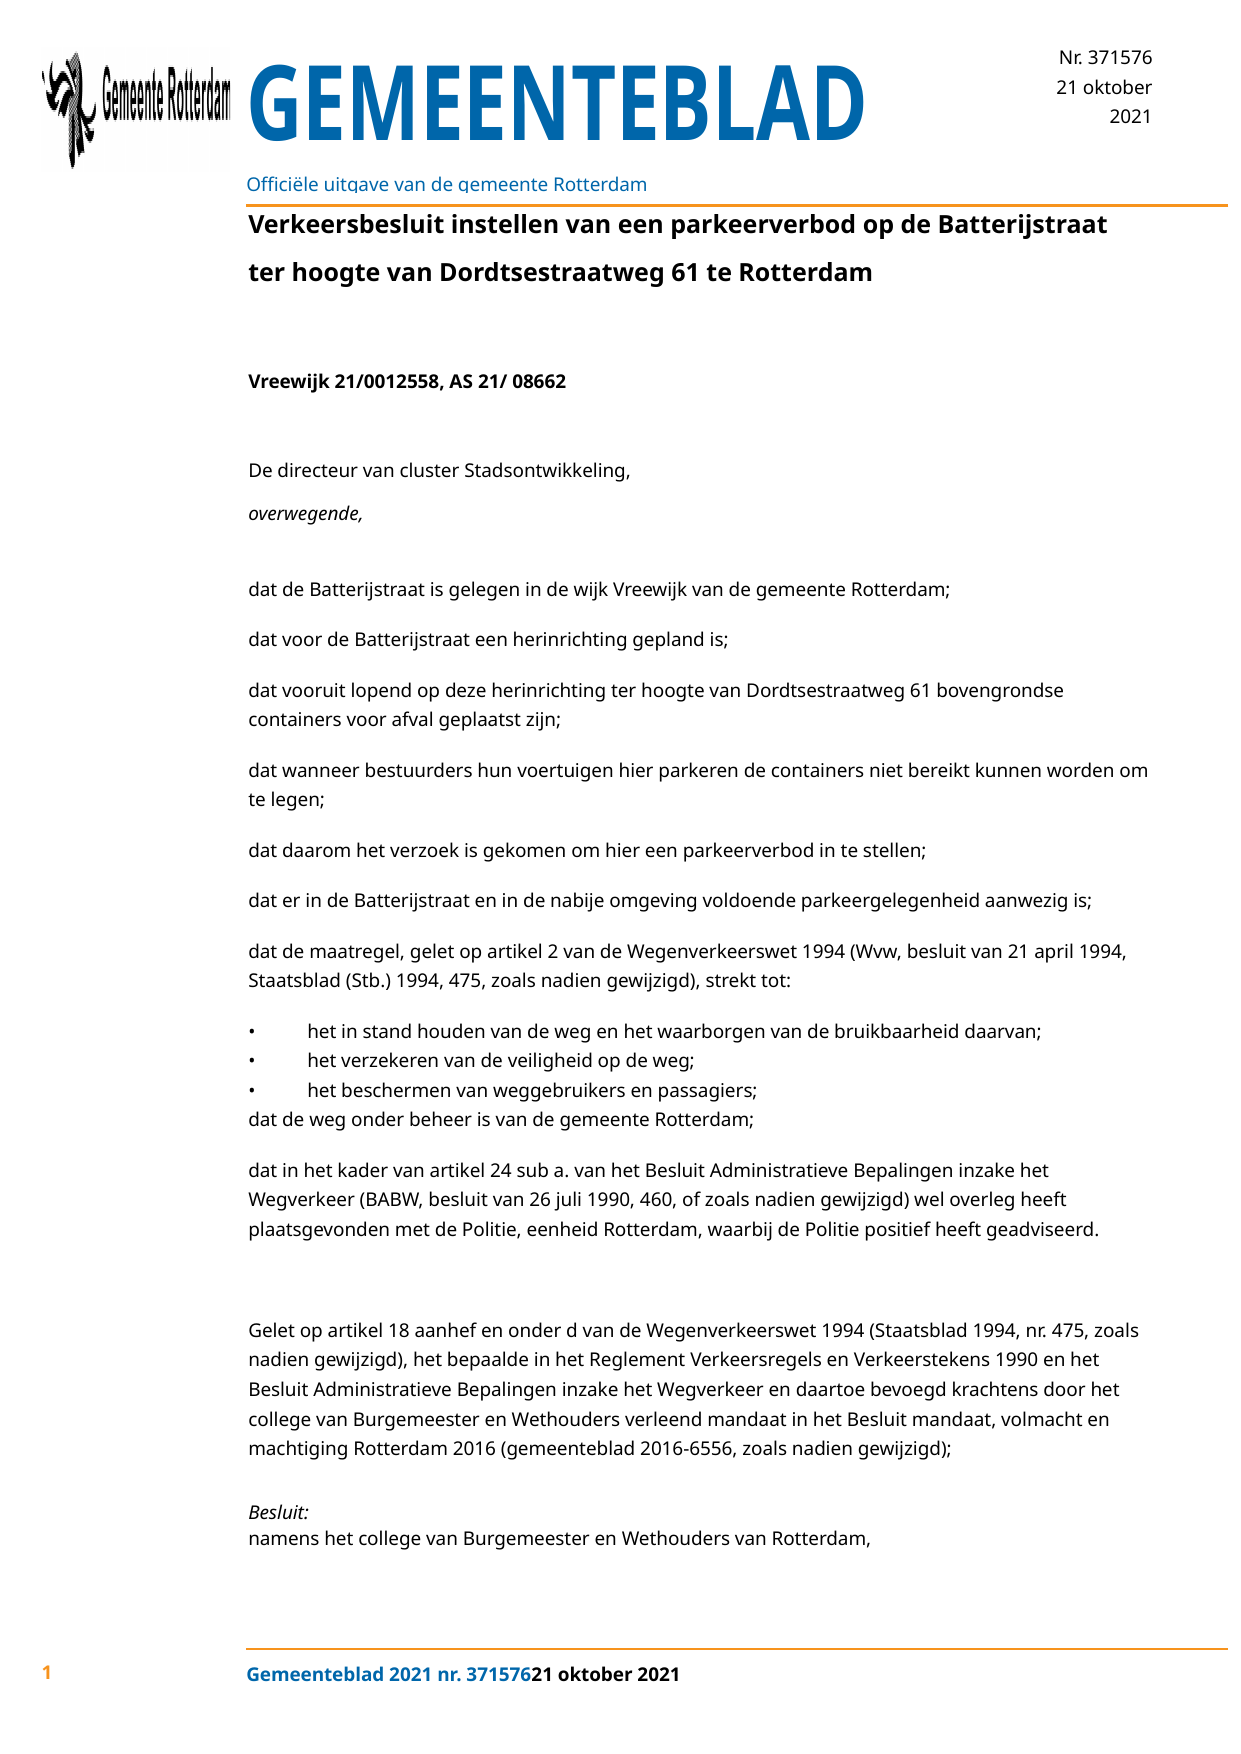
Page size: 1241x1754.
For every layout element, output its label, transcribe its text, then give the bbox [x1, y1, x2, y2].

list het beschermen van weggebruikers en passagiers; [248, 1077, 1152, 1103]
list het in stand houden van de weg en het waarborgen van de bruikbaarheid daarvan; [248, 1018, 1152, 1044]
text dat daarom het verzoek is gekomen om hier een parkeerverbod in te stellen; [248, 837, 1152, 863]
text namens het college van Burgemeester en Wethouders van Rotterdam, [248, 1525, 1152, 1551]
list het verzekeren van de veiligheid op de weg; [248, 1047, 1152, 1073]
text dat vooruit lopend op deze herinrichting ter hoogte van Dordtsestraatweg 61 bovengrondse containers voor afval geplaatst zijn; [248, 677, 1152, 732]
text dat in het kader van artikel 24 sub a. van het Besluit Administratieve Bepalingen inzake het Wegverkeer (BABW, besluit van 26 juli 1990, 460, of zoals nadien gewijzigd) wel overleg heeft plaatsgevonden met de Politie, eenheid Rotterdam, waarbij de Politie positief heeft geadviseerd. [248, 1157, 1152, 1242]
text dat de weg onder beheer is van de gemeente Rotterdam; [248, 1107, 1152, 1132]
text overwegende, [248, 500, 1152, 526]
text dat voor de Batterijstraat een herinrichting gepland is; [248, 627, 1152, 652]
text dat wanneer bestuurders hun voertuigen hier parkeren de containers niet bereikt kunnen worden om te legen; [248, 757, 1152, 812]
text Gelet op artikel 18 aanhef en onder d van de Wegenverkeerswet 1994 (Staatsblad 1994, nr. 475, zoals nadien gewijzigd), het bepaalde in het Reglement Verkeersregels en Verkeerstekens 1990 en het Besluit Administratieve Bepalingen inzake het Wegverkeer en daartoe bevoegd krachtens door het college van Burgemeester en Wethouders verleend mandaat in het Besluit mandaat, volmacht en machtiging Rotterdam 2016 (gemeenteblad 2016-6556, zoals nadien gewijzigd); [248, 1317, 1152, 1461]
text dat er in de Batterijstraat en in de nabije omgeving voldoende parkeergelegenheid aanwezig is; [248, 887, 1152, 913]
text De directeur van cluster Stadsontwikkeling, [248, 457, 1152, 483]
text Verkeersbesluit instellen van een parkeerverbod op de Batterijstraat ter hoogte van Dordtsestraatweg 61 te Rotterdam [248, 207, 1152, 288]
text dat de Batterijstraat is gelegen in de wijk Vreewijk van de gemeente Rotterdam; [248, 576, 1152, 602]
text Vreewijk 21/0012558, AS 21/ 08662 [248, 368, 1152, 394]
picture [41, 47, 231, 172]
text dat de maatregel, gelet op artikel 2 van de Wegenverkeerswet 1994 (Wvw, besluit van 21 april 1994, Staatsblad (Stb.) 1994, 475, zoals nadien gewijzigd), strekt tot: [248, 938, 1152, 993]
text Besluit: [248, 1499, 1152, 1525]
